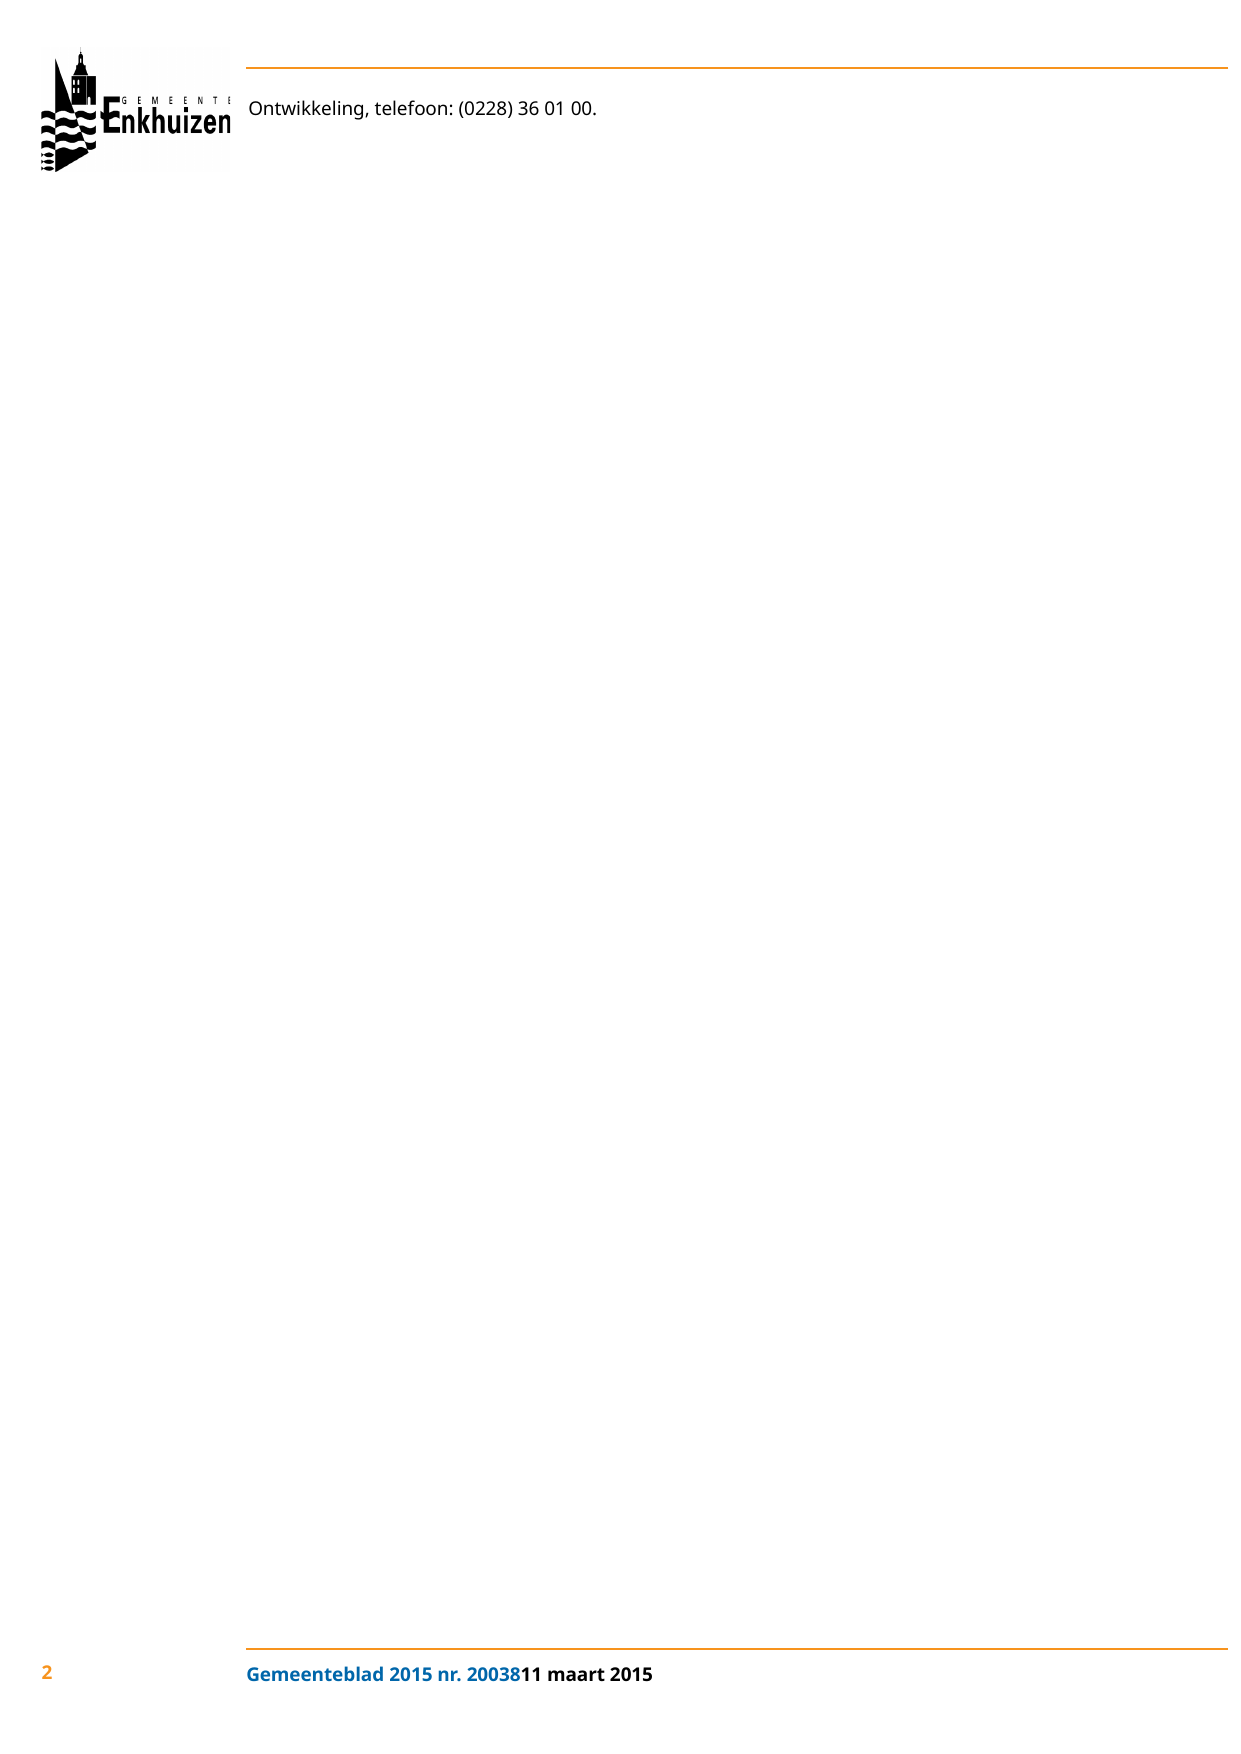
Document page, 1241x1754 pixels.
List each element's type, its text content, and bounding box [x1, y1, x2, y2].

picture [41, 47, 231, 172]
text Ontwikkeling, telefoon: (0228) 36 01 00. [248, 95, 1152, 121]
